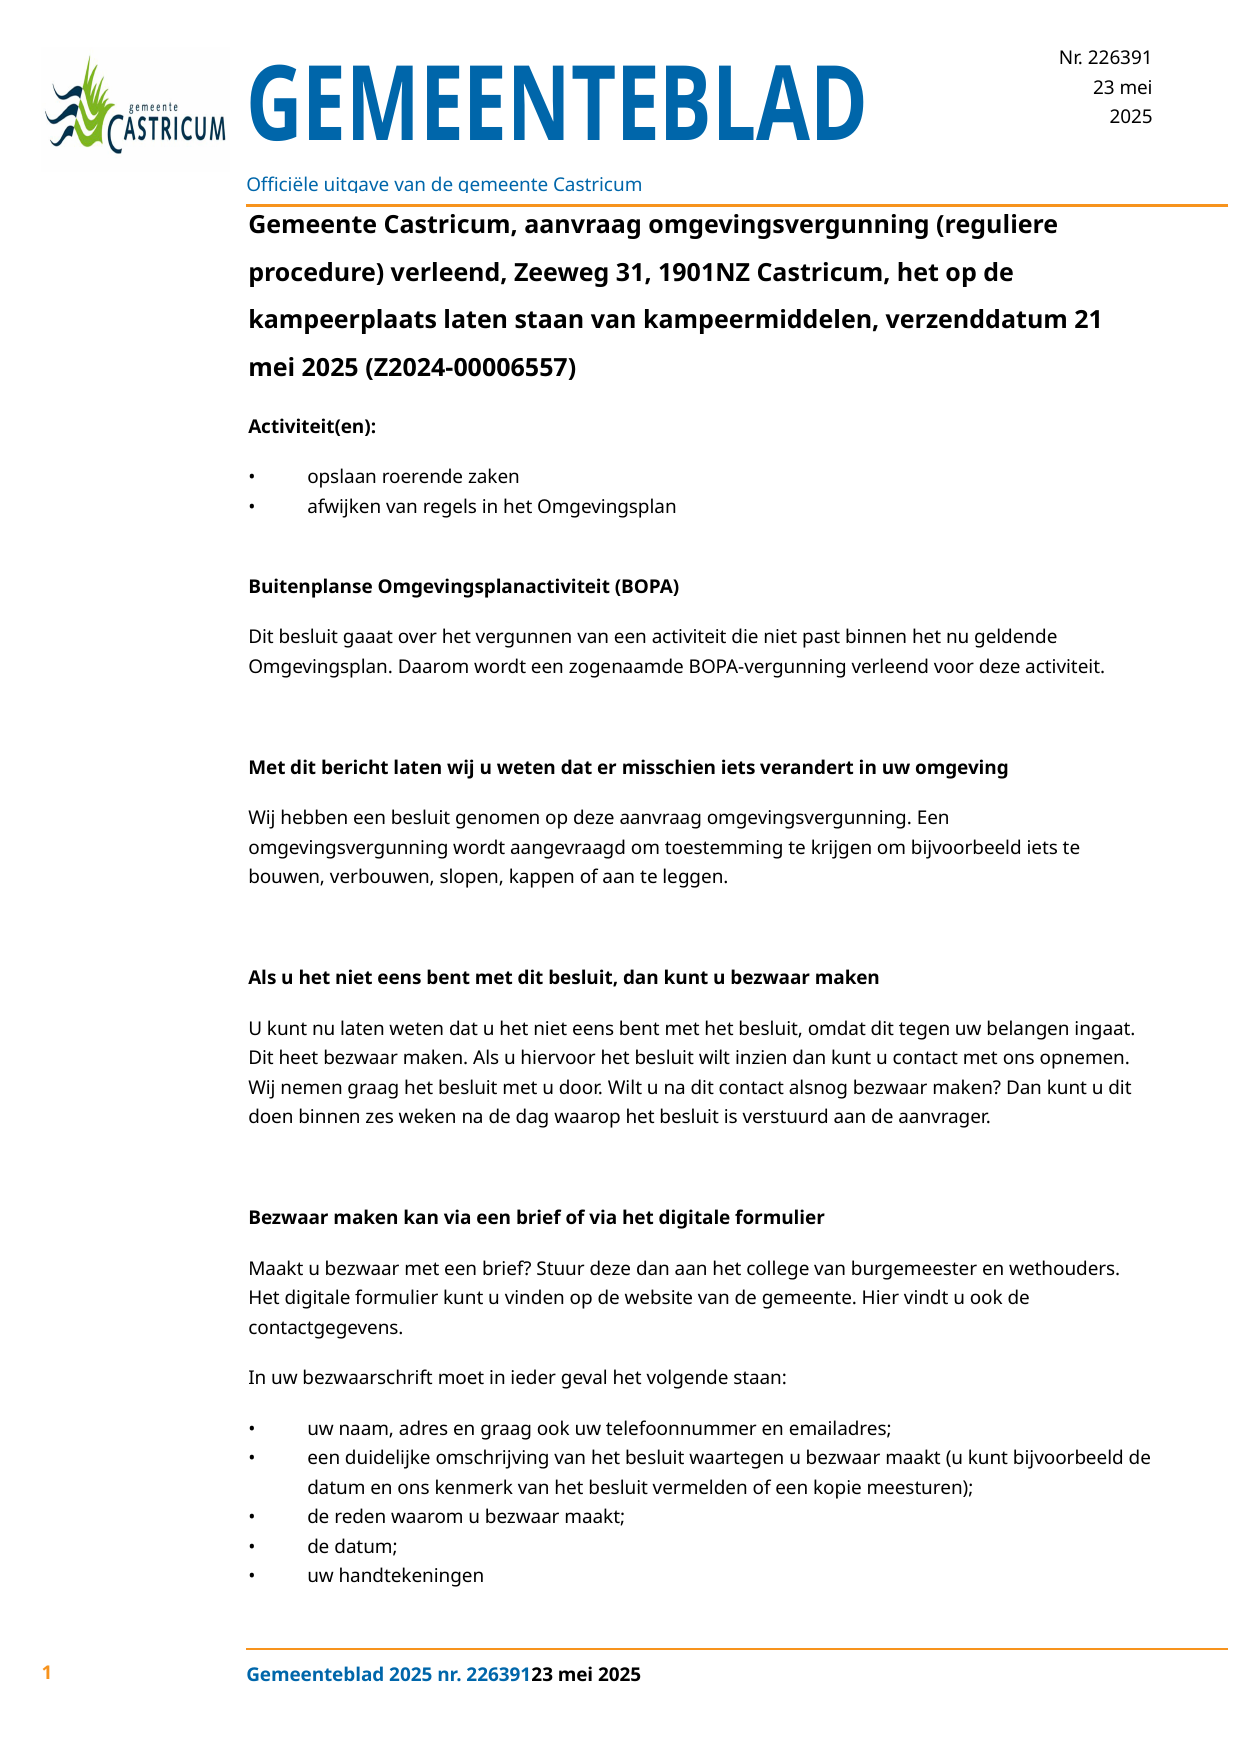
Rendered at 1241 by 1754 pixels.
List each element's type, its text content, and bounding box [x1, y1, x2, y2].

list uw naam, adres en graag ook uw telefoonnummer en emailadres; [248, 1415, 1152, 1441]
text Bezwaar maken kan via een brief of via het digitale formulier [248, 1204, 1152, 1230]
list opslaan roerende zaken [248, 463, 1152, 489]
picture [41, 47, 231, 172]
list uw handtekeningen [248, 1563, 1152, 1588]
list een duidelijke omschrijving van het besluit waartegen u bezwaar maakt (u kunt bijvoorbeeld de datum en ons kenmerk van het besluit vermelden of een kopie meesturen); [248, 1444, 1152, 1500]
text Buitenplanse Omgevingsplanactiviteit (BOPA) [248, 573, 1152, 599]
list afwijken van regels in het Omgevingsplan [248, 493, 1152, 519]
text Activiteit(en): [248, 413, 1152, 439]
text Maakt u bezwaar met een brief? Stuur deze dan aan het college van burgemeester en wethouders. Het digitale formulier kunt u vinden op de website van de gemeente. Hier vindt u ook de contactgegevens. [248, 1255, 1152, 1340]
text In uw bezwaarschrift moet in ieder geval het volgende staan: [248, 1364, 1152, 1390]
list de datum; [248, 1533, 1152, 1559]
text Als u het niet eens bent met dit besluit, dan kunt u bezwaar maken [248, 964, 1152, 990]
text Wij hebben een besluit genomen op deze aanvraag omgevingsvergunning. Een omgevingsvergunning wordt aangevraagd om toestemming te krijgen om bijvoorbeeld iets te bouwen, verbouwen, slopen, kappen of aan te leggen. [248, 804, 1152, 889]
text Met dit bericht laten wij u weten dat er misschien iets verandert in uw omgeving [248, 754, 1152, 780]
text U kunt nu laten weten dat u het niet eens bent met het besluit, omdat dit tegen uw belangen ingaat. Dit heet bezwaar maken. Als u hiervoor het besluit wilt inzien dan kunt u contact met ons opnemen. Wij nemen graag het besluit met u door. Wilt u na dit contact alsnog bezwaar maken? Dan kunt u dit doen binnen zes weken na de dag waarop het besluit is verstuurd aan de aanvrager. [248, 1015, 1152, 1129]
text Dit besluit gaaat over het vergunnen van een activiteit die niet past binnen het nu geldende Omgevingsplan. Daarom wordt een zogenaamde BOPA-vergunning verleend voor deze activiteit. [248, 623, 1152, 679]
list de reden waarom u bezwaar maakt; [248, 1503, 1152, 1529]
text Gemeente Castricum, aanvraag omgevingsvergunning (reguliere procedure) verleend, Zeeweg 31, 1901NZ Castricum, het op de kampeerplaats laten staan van kampeermiddelen, verzenddatum 21 mei 2025 (Z2024-00006557) [248, 207, 1152, 384]
